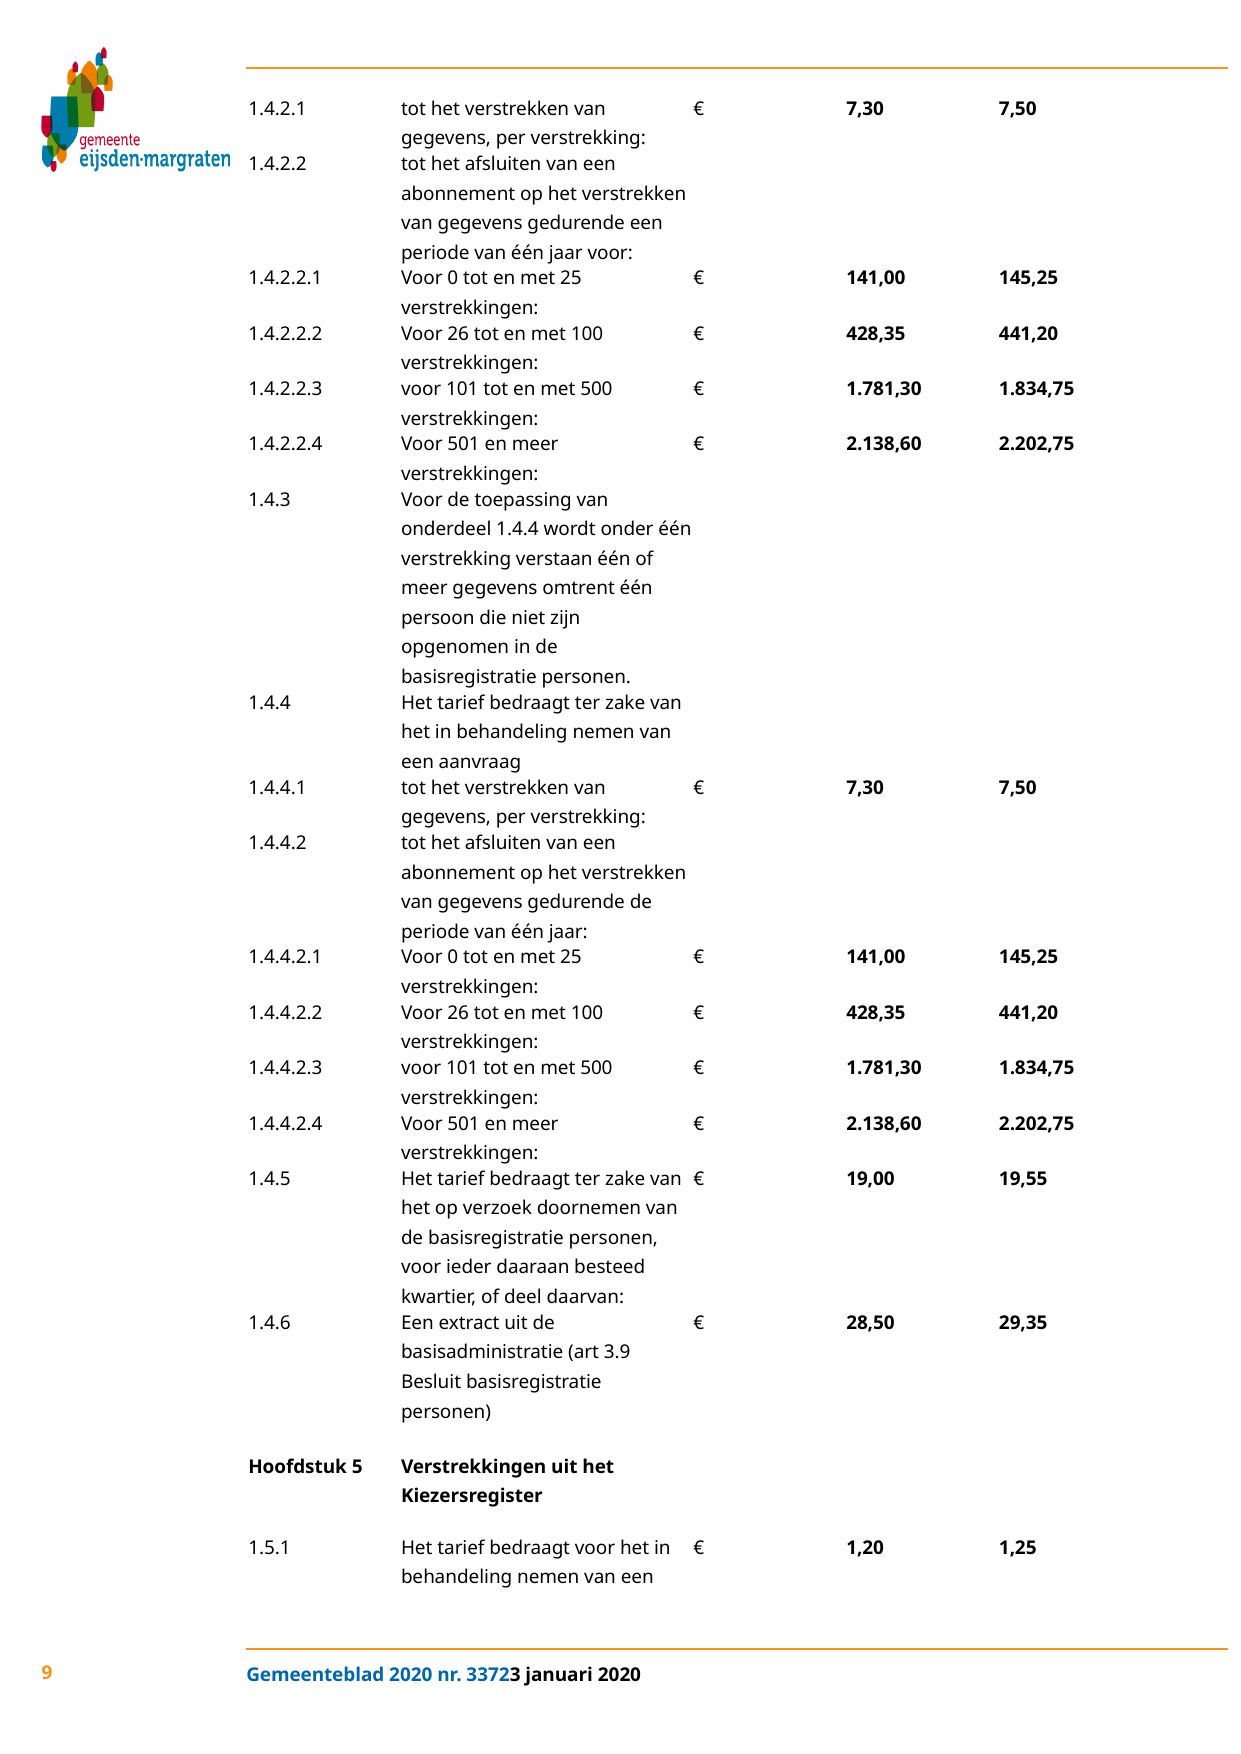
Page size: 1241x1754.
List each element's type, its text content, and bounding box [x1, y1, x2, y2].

table_cell 1.781,30 [846, 1054, 999, 1110]
table_cell € [693, 774, 846, 829]
table_cell Voor 501 en meer verstrekkingen: [401, 1110, 693, 1165]
table_cell € [693, 944, 846, 999]
table_cell Voor 501 en meer verstrekkingen: [401, 431, 693, 486]
table_cell [846, 829, 999, 944]
table_cell € [693, 1309, 846, 1423]
table_cell [846, 1509, 999, 1534]
table_cell 1.4.2.1 [248, 95, 401, 150]
table_cell [693, 150, 846, 264]
table_cell [693, 486, 846, 689]
table_cell 145,25 [999, 944, 1152, 999]
table_cell 1.5.1 [248, 1534, 401, 1589]
table_cell 2.138,60 [846, 1110, 999, 1165]
table_cell 441,20 [999, 320, 1152, 375]
table_cell [248, 1509, 401, 1534]
table_cell 1.4.4.2.3 [248, 1054, 401, 1110]
table_cell 1.4.5 [248, 1165, 401, 1309]
table_cell Verstrekkingen uit het Kiezersregister [401, 1424, 693, 1508]
table_cell 7,30 [846, 774, 999, 829]
table_cell € [693, 1110, 846, 1165]
table_cell [846, 1424, 999, 1508]
table_cell 145,25 [999, 265, 1152, 320]
table_cell € [693, 1165, 846, 1309]
table_cell tot het afsluiten van een abonnement op het verstrekken van gegevens gedurende de periode van één jaar: [401, 829, 693, 944]
table_cell 1.834,75 [999, 1054, 1152, 1110]
table_cell tot het afsluiten van een abonnement op het verstrekken van gegevens gedurende een periode van één jaar voor: [401, 150, 693, 264]
table_cell 1.781,30 [846, 375, 999, 431]
table_cell 1.4.4 [248, 689, 401, 774]
table_cell 1.4.3 [248, 486, 401, 689]
table_cell 1.4.2.2.3 [248, 375, 401, 431]
table_cell 28,50 [846, 1309, 999, 1423]
table_cell [999, 1424, 1152, 1508]
table_cell tot het verstrekken van gegevens, per verstrekking: [401, 95, 693, 150]
table_cell [999, 486, 1152, 689]
table_cell [693, 1509, 846, 1534]
table_cell 1.4.2.2 [248, 150, 401, 264]
table_cell Het tarief bedraagt ter zake van het op verzoek doornemen van de basisregistratie personen, voor ieder daaraan besteed kwartier, of deel daarvan: [401, 1165, 693, 1309]
table_cell 1.4.4.2.4 [248, 1110, 401, 1165]
table_cell 2.202,75 [999, 1110, 1152, 1165]
table_cell Voor 26 tot en met 100 verstrekkingen: [401, 320, 693, 375]
table_cell tot het verstrekken van gegevens, per verstrekking: [401, 774, 693, 829]
table_cell [846, 486, 999, 689]
table_cell 1,20 [846, 1534, 999, 1589]
table_cell [693, 1424, 846, 1508]
table_cell 1.4.4.2 [248, 829, 401, 944]
table_cell 141,00 [846, 944, 999, 999]
table_cell 1.4.6 [248, 1309, 401, 1423]
table_cell [846, 150, 999, 264]
table_cell 7,50 [999, 774, 1152, 829]
table_cell 29,35 [999, 1309, 1152, 1423]
table_cell voor 101 tot en met 500 verstrekkingen: [401, 1054, 693, 1110]
table_cell [846, 689, 999, 774]
table_cell 7,30 [846, 95, 999, 150]
table_cell Een extract uit de basisadministratie (art 3.9 Besluit basisregistratie personen) [401, 1309, 693, 1423]
table_cell 441,20 [999, 999, 1152, 1054]
table_cell [999, 150, 1152, 264]
table_cell 428,35 [846, 999, 999, 1054]
table_cell € [693, 431, 846, 486]
table_cell Voor 26 tot en met 100 verstrekkingen: [401, 999, 693, 1054]
picture [41, 47, 231, 172]
table_cell € [693, 1054, 846, 1110]
table_cell 1.4.4.2.1 [248, 944, 401, 999]
table_cell 428,35 [846, 320, 999, 375]
table_cell 1.4.2.2.2 [248, 320, 401, 375]
table_cell Voor de toepassing van onderdeel 1.4.4 wordt onder één verstrekking verstaan één of meer gegevens omtrent één persoon die niet zijn opgenomen in de basisregistratie personen. [401, 486, 693, 689]
table_cell [401, 1509, 693, 1534]
table_cell € [693, 1534, 846, 1589]
table_cell [693, 689, 846, 774]
table_cell 7,50 [999, 95, 1152, 150]
table_cell 1.4.2.2.4 [248, 431, 401, 486]
table_cell 19,00 [846, 1165, 999, 1309]
table_cell 1.834,75 [999, 375, 1152, 431]
table_cell 1.4.2.2.1 [248, 265, 401, 320]
table_cell 2.202,75 [999, 431, 1152, 486]
table_cell € [693, 999, 846, 1054]
table_cell [999, 689, 1152, 774]
table_cell 1,25 [999, 1534, 1152, 1589]
table_cell Hoofdstuk 5 [248, 1424, 401, 1508]
table_cell [693, 829, 846, 944]
table_cell € [693, 265, 846, 320]
table_cell Voor 0 tot en met 25 verstrekkingen: [401, 265, 693, 320]
table_cell [999, 1509, 1152, 1534]
table_cell 2.138,60 [846, 431, 999, 486]
table_cell voor 101 tot en met 500 verstrekkingen: [401, 375, 693, 431]
table_cell 1.4.4.1 [248, 774, 401, 829]
table_cell [999, 829, 1152, 944]
table_cell € [693, 375, 846, 431]
table_cell Het tarief bedraagt ter zake van het in behandeling nemen van een aanvraag [401, 689, 693, 774]
table_cell 141,00 [846, 265, 999, 320]
table_cell 19,55 [999, 1165, 1152, 1309]
table_cell Voor 0 tot en met 25 verstrekkingen: [401, 944, 693, 999]
table_cell € [693, 320, 846, 375]
table_cell Het tarief bedraagt voor het in behandeling nemen van een [401, 1534, 693, 1589]
table_cell 1.4.4.2.2 [248, 999, 401, 1054]
table_cell € [693, 95, 846, 150]
